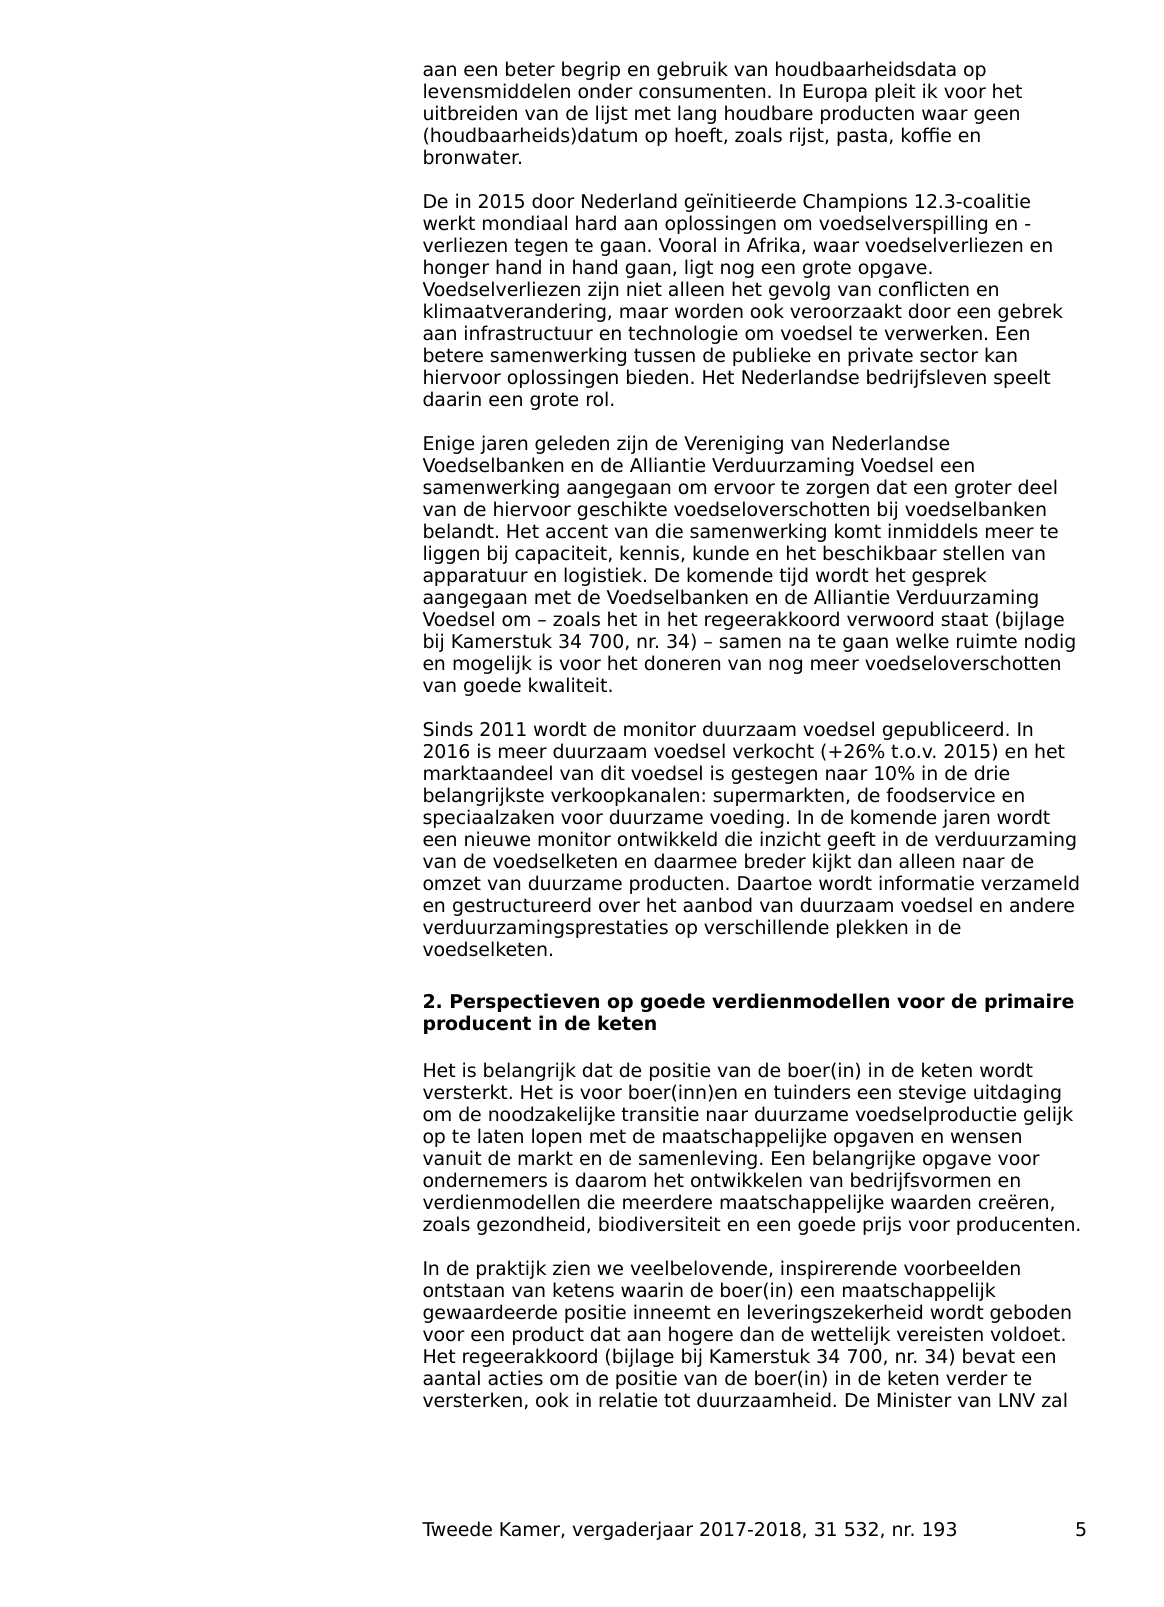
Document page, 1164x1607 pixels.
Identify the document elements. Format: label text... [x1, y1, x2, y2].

text Enige jaren geleden zijn de Vereniging van Nederlandse Voedselbanken en de Alliantie Verduurzaming Voedsel een samenwerking aangegaan om ervoor te zorgen dat een groter deel van de hiervoor geschikte voedseloverschotten bij voedselbanken belandt. Het accent van die samenwerking komt inmiddels meer te liggen bij capaciteit, kennis, kunde en het beschikbaar stellen van apparatuur en logistiek. De komende tijd wordt het gesprek aangegaan met de Voedselbanken en de Alliantie Verduurzaming Voedsel om – zoals het in het regeerakkoord verwoord staat (bijlage bij Kamerstuk 34 700, nr. 34) – samen na te gaan welke ruimte nodig en mogelijk is voor het doneren van nog meer voedseloverschotten van goede kwaliteit. [422, 433, 1087, 697]
subtitle 2. Perspectieven op goede verdienmodellen voor de primaire producent in de keten [422, 991, 1087, 1035]
text In de praktijk zien we veelbelovende, inspirerende voorbeelden ontstaan van ketens waarin de boer(in) een maatschappelijk gewaardeerde positie inneemt en leveringszekerheid wordt geboden voor een product dat aan hogere dan de wettelijk vereisten voldoet. Het regeerakkoord (bijlage bij Kamerstuk 34 700, nr. 34) bevat een aantal acties om de positie van de boer(in) in de keten verder te versterken, ook in relatie tot duurzaamheid. De Minister van LNV zal [422, 1258, 1087, 1412]
text De in 2015 door Nederland geïnitieerde Champions 12.3-coalitie werkt mondiaal hard aan oplossingen om voedselverspilling en -verliezen tegen te gaan. Vooral in Afrika, waar voedselverliezen en honger hand in hand gaan, ligt nog een grote opgave. Voedselverliezen zijn niet alleen het gevolg van conflicten en klimaatverandering, maar worden ook veroorzaakt door een gebrek aan infrastructuur en technologie om voedsel te verwerken. Een betere samenwerking tussen de publieke en private sector kan hiervoor oplossingen bieden. Het Nederlandse bedrijfsleven speelt daarin een grote rol. [422, 191, 1087, 411]
text Sinds 2011 wordt de monitor duurzaam voedsel gepubliceerd. In 2016 is meer duurzaam voedsel verkocht (+26% t.o.v. 2015) en het marktaandeel van dit voedsel is gestegen naar 10% in de drie belangrijkste verkoopkanalen: supermarkten, de foodservice en speciaalzaken voor duurzame voeding. In de komende jaren wordt een nieuwe monitor ontwikkeld die inzicht geeft in de verduurzaming van de voedselketen en daarmee breder kijkt dan alleen naar de omzet van duurzame producten. Daartoe wordt informatie verzameld en gestructureerd over het aanbod van duurzaam voedsel en andere verduurzamingsprestaties op verschillende plekken in de voedselketen. [422, 719, 1087, 961]
text Het is belangrijk dat de positie van de boer(in) in de keten wordt versterkt. Het is voor boer(inn)en en tuinders een stevige uitdaging om de noodzakelijke transitie naar duurzame voedselproductie gelijk op te laten lopen met de maatschappelijke opgaven en wensen vanuit de markt en de samenleving. Een belangrijke opgave voor ondernemers is daarom het ontwikkelen van bedrijfsvormen en verdienmodellen die meerdere maatschappelijke waarden creëren, zoals gezondheid, biodiversiteit en een goede prijs voor producenten. [422, 1060, 1087, 1236]
text aan een beter begrip en gebruik van houdbaarheidsdata op levensmiddelen onder consumenten. In Europa pleit ik voor het uitbreiden van de lijst met lang houdbare producten waar geen (houdbaarheids)datum op hoeft, zoals rijst, pasta, koffie en bronwater. [422, 59, 1087, 169]
